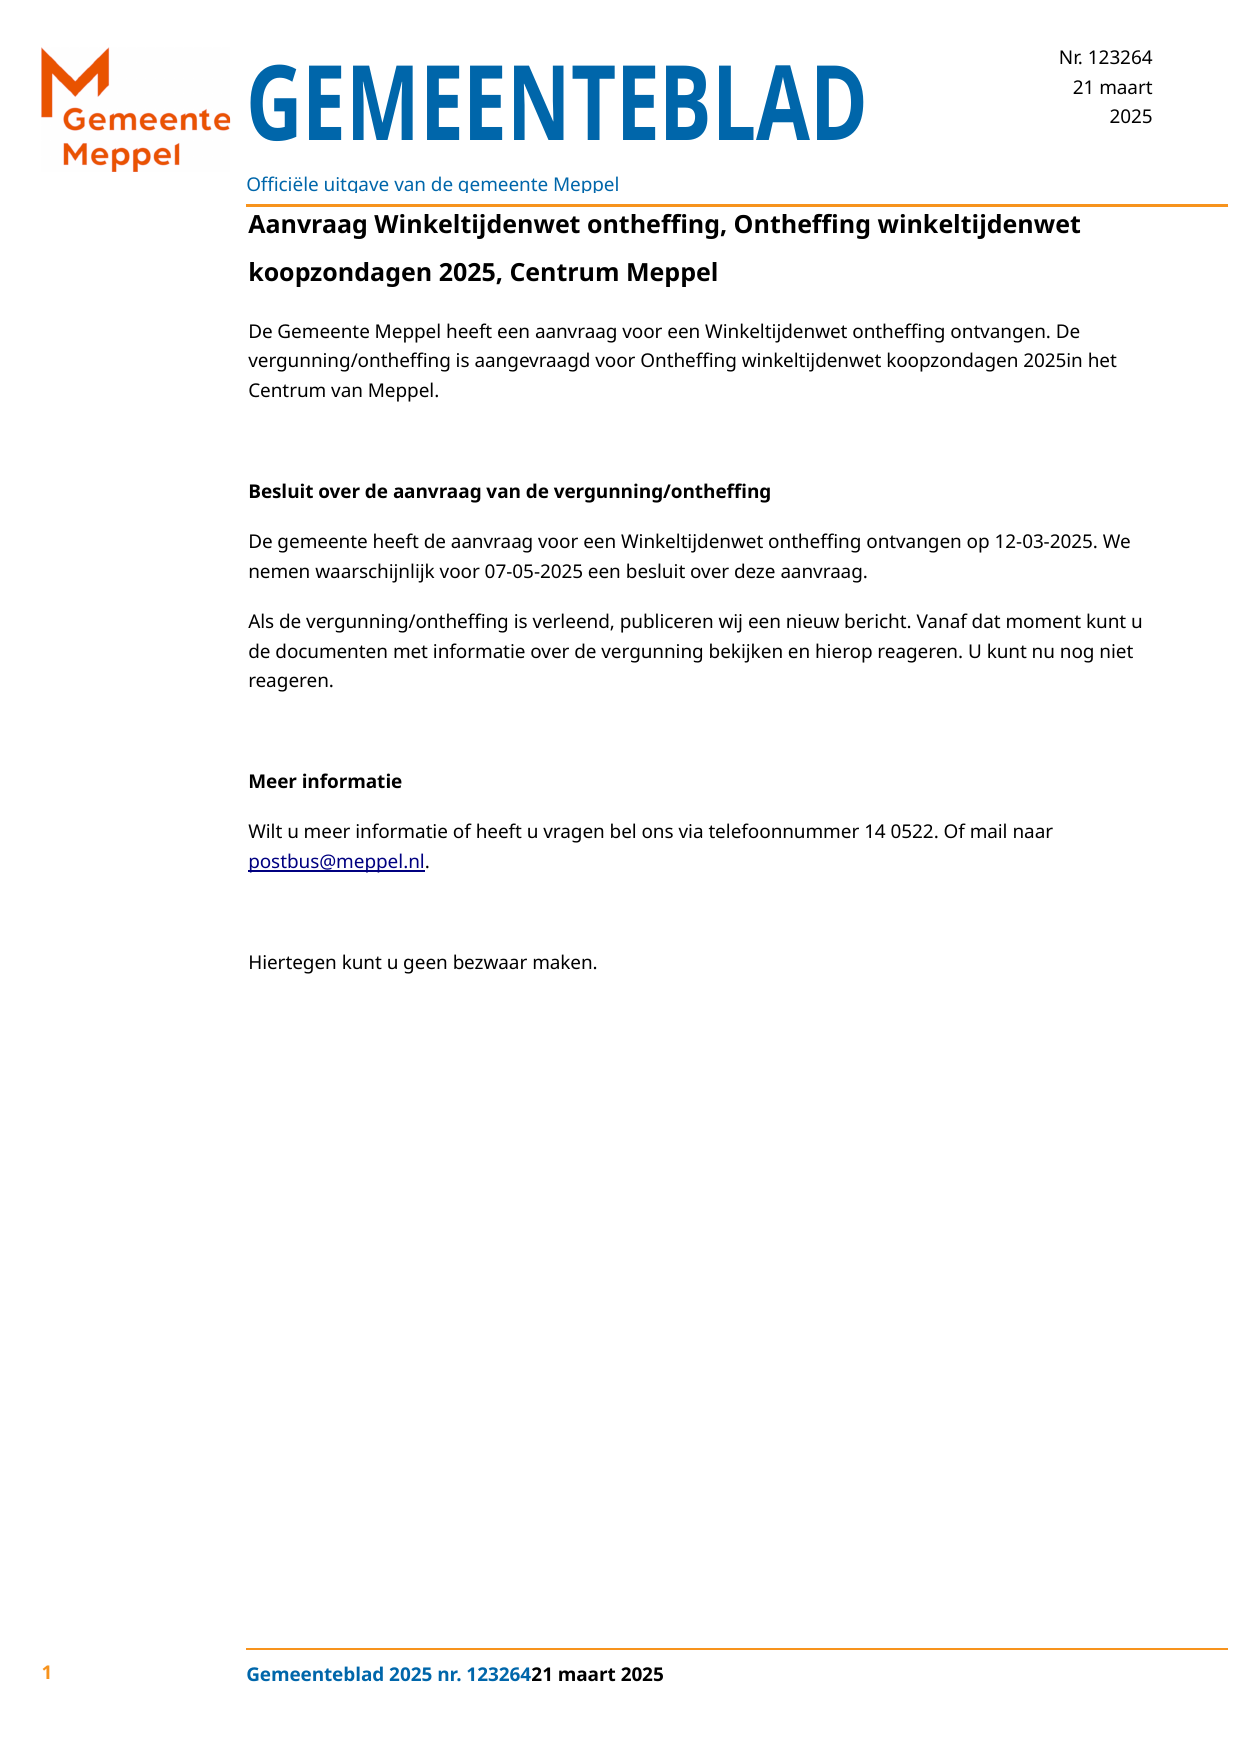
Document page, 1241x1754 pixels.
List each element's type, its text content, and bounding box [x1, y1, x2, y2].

text De Gemeente Meppel heeft een aanvraag voor een Winkeltijdenwet ontheffing ontvangen. De vergunning/ontheffing is aangevraagd voor Ontheffing winkeltijdenwet koopzondagen 2025in het Centrum van Meppel. [248, 318, 1152, 403]
text Hiertegen kunt u geen bezwaar maken. [248, 949, 1152, 975]
text Wilt u meer informatie of heeft u vragen bel ons via telefoonnummer 14 0522. Of mail naar postbus@meppel.nl. [248, 819, 1152, 874]
text Aanvraag Winkeltijdenwet ontheffing, Ontheffing winkeltijdenwet koopzondagen 2025, Centrum Meppel [248, 207, 1152, 288]
text Meer informatie [248, 768, 1152, 794]
text Besluit over de aanvraag van de vergunning/ontheffing [248, 478, 1152, 504]
text De gemeente heeft de aanvraag voor een Winkeltijdenwet ontheffing ontvangen op 12-03-2025. We nemen waarschijnlijk voor 07-05-2025 een besluit over deze aanvraag. [248, 528, 1152, 584]
picture [41, 47, 231, 172]
text Als de vergunning/ontheffing is verleend, publiceren wij een nieuw bericht. Vanaf dat moment kunt u de documenten met informatie over de vergunning bekijken en hierop reageren. U kunt nu nog niet reageren. [248, 608, 1152, 693]
